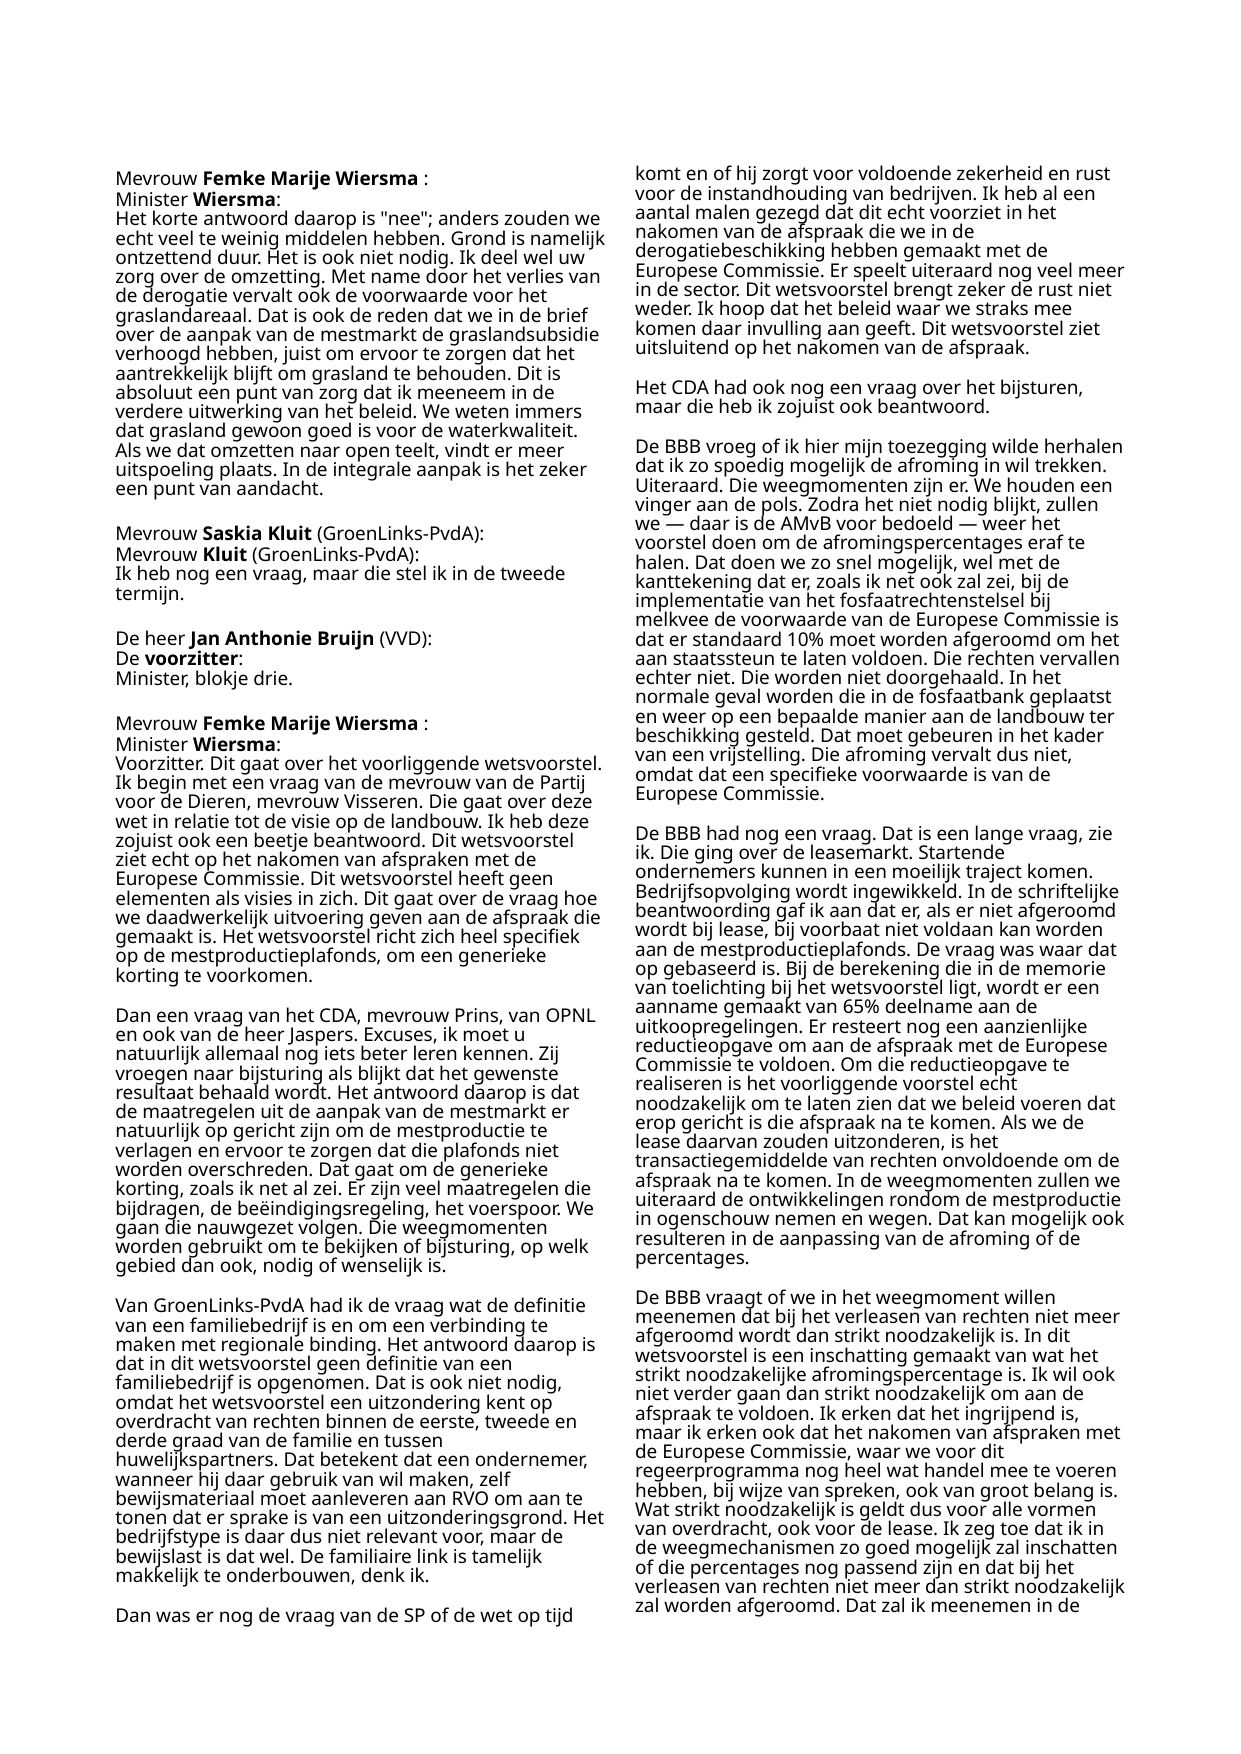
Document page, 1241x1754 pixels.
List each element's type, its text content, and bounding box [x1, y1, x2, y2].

text Minister Wiersma: [115, 191, 605, 210]
text Mevrouw Saskia Kluit (GroenLinks-PvdA): [115, 520, 605, 546]
text De BBB had nog een vraag. Dat is een lange vraag, zie ik. Die ging over de leasemarkt. Startende ondernemers kunnen in een moeilijk traject komen. Bedrijfsopvolging wordt ingewikkeld. In de schriftelijke beantwoording gaf ik aan dat er, als er niet afgeroomd wordt bij lease, bij voorbaat niet voldaan kan worden aan de mestproductieplafonds. De vraag was waar dat op gebaseerd is. Bij de berekening die in de memorie van toelichting bij het wetsvoorstel ligt, wordt er een aanname gemaakt van 65% deelname aan de uitkoopregelingen. Er resteert nog een aanzienlijke reductieopgave om aan de afspraak met de Europese Commissie te voldoen. Om die reductieopgave te realiseren is het voorliggende voorstel echt noodzakelijk om te laten zien dat we beleid voeren dat erop gericht is die afspraak na te komen. Als we de lease daarvan zouden uitzonderen, is het transactiegemiddelde van rechten onvoldoende om de afspraak na te komen. In de weegmomenten zullen we uiteraard de ontwikkelingen rondom de mestproductie in ogenschouw nemen en wegen. Dat kan mogelijk ook resulteren in de aanpassing van de afroming of de percentages. [635, 825, 1125, 1268]
text Het CDA had ook nog een vraag over het bijsturen, maar die heb ik zojuist ook beantwoord. [635, 379, 1125, 417]
text Voorzitter. Dit gaat over het voorliggende wetsvoorstel. Ik begin met een vraag van de mevrouw van de Partij voor de Dieren, mevrouw Visseren. Die gaat over deze wet in relatie tot de visie op de landbouw. Ik heb deze zojuist ook een beetje beantwoord. Dit wetsvoorstel ziet echt op het nakomen van afspraken met de Europese Commissie. Dit wetsvoorstel heeft geen elementen als visies in zich. Dit gaat over de vraag hoe we daadwerkelijk uitvoering geven aan de afspraak die gemaakt is. Het wetsvoorstel richt zich heel specifiek op de mestproductieplafonds, om een generieke korting te voorkomen. [115, 755, 605, 986]
text Minister Wiersma: [115, 736, 605, 755]
text Van GroenLinks-PvdA had ik de vraag wat de definitie van een familiebedrijf is en om een verbinding te maken met regionale binding. Het antwoord daarop is dat in dit wetsvoorstel geen definitie van een familiebedrijf is opgenomen. Dat is ook niet nodig, omdat het wetsvoorstel een uitzondering kent op overdracht van rechten binnen de eerste, tweede en derde graad van de familie en tussen huwelijkspartners. Dat betekent dat een ondernemer, wanneer hij daar gebruik van wil maken, zelf bewijsmateriaal moet aanleveren aan RVO om aan te tonen dat er sprake is van een uitzonderingsgrond. Het bedrijfstype is daar dus niet relevant voor, maar de bewijslast is dat wel. De familiaire link is tamelijk makkelijk te onderbouwen, denk ik. [115, 1297, 605, 1586]
text Het korte antwoord daarop is "nee"; anders zouden we echt veel te weinig middelen hebben. Grond is namelijk ontzettend duur. Het is ook niet nodig. Ik deel wel uw zorg over de omzetting. Met name door het verlies van de derogatie vervalt ook de voorwaarde voor het graslandareaal. Dat is ook de reden dat we in de brief over de aanpak van de mestmarkt de graslandsubsidie verhoogd hebben, juist om ervoor te zorgen dat het aantrekkelijk blijft om grasland te behouden. Dit is absoluut een punt van zorg dat ik meeneem in de verdere uitwerking van het beleid. We weten immers dat grasland gewoon goed is voor de waterkwaliteit. Als we dat omzetten naar open teelt, vindt er meer uitspoeling plaats. In de integrale aanpak is het zeker een punt van aandacht. [115, 210, 605, 499]
text Mevrouw Femke Marije Wiersma : [115, 165, 605, 191]
text Ik heb nog een vraag, maar die stel ik in de tweede termijn. [115, 565, 605, 604]
text Dan was er nog de vraag van de SP of de wet op tijd [115, 1607, 605, 1626]
text komt en of hij zorgt voor voldoende zekerheid en rust voor de instandhouding van bedrijven. Ik heb al een aantal malen gezegd dat dit echt voorziet in het nakomen van de afspraak die we in de derogatiebeschikking hebben gemaakt met de Europese Commissie. Er speelt uiteraard nog veel meer in de sector. Dit wetsvoorstel brengt zeker de rust niet weder. Ik hoop dat het beleid waar we straks mee komen daar invulling aan geeft. Dit wetsvoorstel ziet uitsluitend op het nakomen van de afspraak. [635, 165, 1125, 358]
text Minister, blokje drie. [115, 670, 605, 689]
text De voorzitter: [115, 650, 605, 670]
text Mevrouw Kluit (GroenLinks-PvdA): [115, 546, 605, 565]
text Mevrouw Femke Marije Wiersma : [115, 710, 605, 736]
text Dan een vraag van het CDA, mevrouw Prins, van OPNL en ook van de heer Jaspers. Excuses, ik moet u natuurlijk allemaal nog iets beter leren kennen. Zij vroegen naar bijsturing als blijkt dat het gewenste resultaat behaald wordt. Het antwoord daarop is dat de maatregelen uit de aanpak van de mestmarkt er natuurlijk op gericht zijn om de mestproductie te verlagen en ervoor te zorgen dat die plafonds niet worden overschreden. Dat gaat om de generieke korting, zoals ik net al zei. Er zijn veel maatregelen die bijdragen, de beëindigingsregeling, het voerspoor. We gaan die nauwgezet volgen. Die weegmomenten worden gebruikt om te bekijken of bijsturing, op welk gebied dan ook, nodig of wenselijk is. [115, 1007, 605, 1277]
text De heer Jan Anthonie Bruijn (VVD): [115, 625, 605, 650]
text De BBB vraagt of we in het weegmoment willen meenemen dat bij het verleasen van rechten niet meer afgeroomd wordt dan strikt noodzakelijk is. In dit wetsvoorstel is een inschatting gemaakt van wat het strikt noodzakelijke afromingspercentage is. Ik wil ook niet verder gaan dan strikt noodzakelijk om aan de afspraak te voldoen. Ik erken dat het ingrijpend is, maar ik erken ook dat het nakomen van afspraken met de Europese Commissie, waar we voor dit regeerprogramma nog heel wat handel mee te voeren hebben, bij wijze van spreken, ook van groot belang is. Wat strikt noodzakelijk is geldt dus voor alle vormen van overdracht, ook voor de lease. Ik zeg toe dat ik in de weegmechanismen zo goed mogelijk zal inschatten of die percentages nog passend zijn en dat bij het verleasen van rechten niet meer dan strikt noodzakelijk zal worden afgeroomd. Dat zal ik meenemen in de [635, 1289, 1125, 1616]
text De BBB vroeg of ik hier mijn toezegging wilde herhalen dat ik zo spoedig mogelijk de afroming in wil trekken. Uiteraard. Die weegmomenten zijn er. We houden een vinger aan de pols. Zodra het niet nodig blijkt, zullen we — daar is de AMvB voor bedoeld — weer het voorstel doen om de afromingspercentages eraf te halen. Dat doen we zo snel mogelijk, wel met de kanttekening dat er, zoals ik net ook zal zei, bij de implementatie van het fosfaatrechtenstelsel bij melkvee de voorwaarde van de Europese Commissie is dat er standaard 10% moet worden afgeroomd om het aan staatssteun te laten voldoen. Die rechten vervallen echter niet. Die worden niet doorgehaald. In het normale geval worden die in de fosfaatbank geplaatst en weer op een bepaalde manier aan de landbouw ter beschikking gesteld. Dat moet gebeuren in het kader van een vrijstelling. Die afroming vervalt dus niet, omdat dat een specifieke voorwaarde is van de Europese Commissie. [635, 438, 1125, 804]
